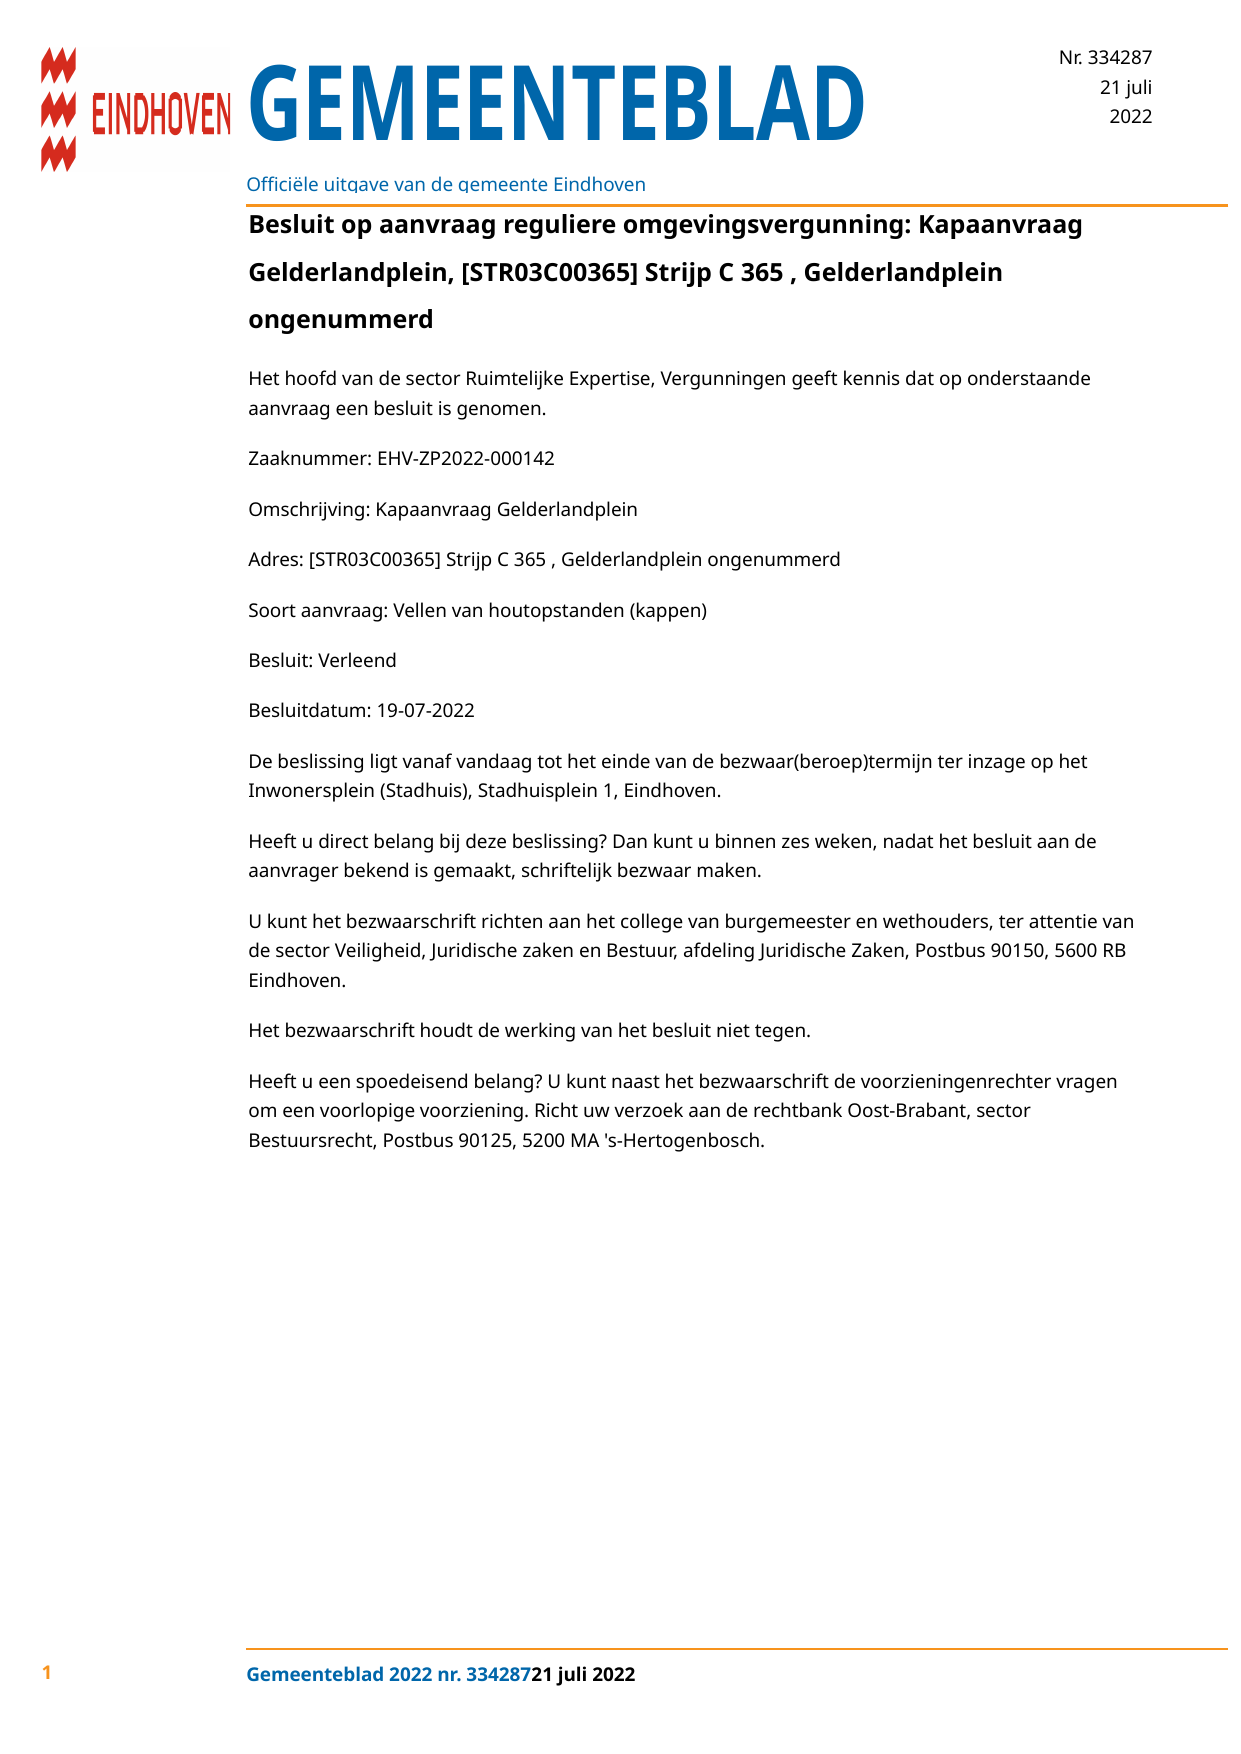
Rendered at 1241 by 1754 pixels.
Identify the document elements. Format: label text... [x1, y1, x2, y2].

text Besluit: Verleend [248, 647, 1152, 673]
text De beslissing ligt vanaf vandaag tot het einde van de bezwaar(beroep)termijn ter inzage op het Inwonersplein (Stadhuis), Stadhuisplein 1, Eindhoven. [248, 748, 1152, 803]
text Heeft u direct belang bij deze beslissing? Dan kunt u binnen zes weken, nadat het besluit aan de aanvrager bekend is gemaakt, schriftelijk bezwaar maken. [248, 828, 1152, 883]
text Adres: [STR03C00365] Strijp C 365 , Gelderlandplein ongenummerd [248, 546, 1152, 572]
text Soort aanvraag: Vellen van houtopstanden (kappen) [248, 597, 1152, 622]
text Het bezwaarschrift houdt de werking van het besluit niet tegen. [248, 1018, 1152, 1043]
text Zaaknummer: EHV-ZP2022-000142 [248, 446, 1152, 471]
text Heeft u een spoedeisend belang? U kunt naast het bezwaarschrift de voorzieningenrechter vragen om een voorlopige voorziening. Richt uw verzoek aan de rechtbank Oost-Brabant, sector Bestuursrecht, Postbus 90125, 5200 MA 's-Hertogenbosch. [248, 1068, 1152, 1153]
text Besluitdatum: 19-07-2022 [248, 698, 1152, 723]
picture [41, 47, 231, 172]
text U kunt het bezwaarschrift richten aan het college van burgemeester en wethouders, ter attentie van de sector Veiligheid, Juridische zaken en Bestuur, afdeling Juridische Zaken, Postbus 90150, 5600 RB Eindhoven. [248, 908, 1152, 993]
text Het hoofd van de sector Ruimtelijke Expertise, Vergunningen geeft kennis dat op onderstaande aanvraag een besluit is genomen. [248, 366, 1152, 421]
text Besluit op aanvraag reguliere omgevingsvergunning: Kapaanvraag Gelderlandplein, [STR03C00365] Strijp C 365 , Gelderlandplein ongenummerd [248, 207, 1152, 336]
text Omschrijving: Kapaanvraag Gelderlandplein [248, 496, 1152, 522]
